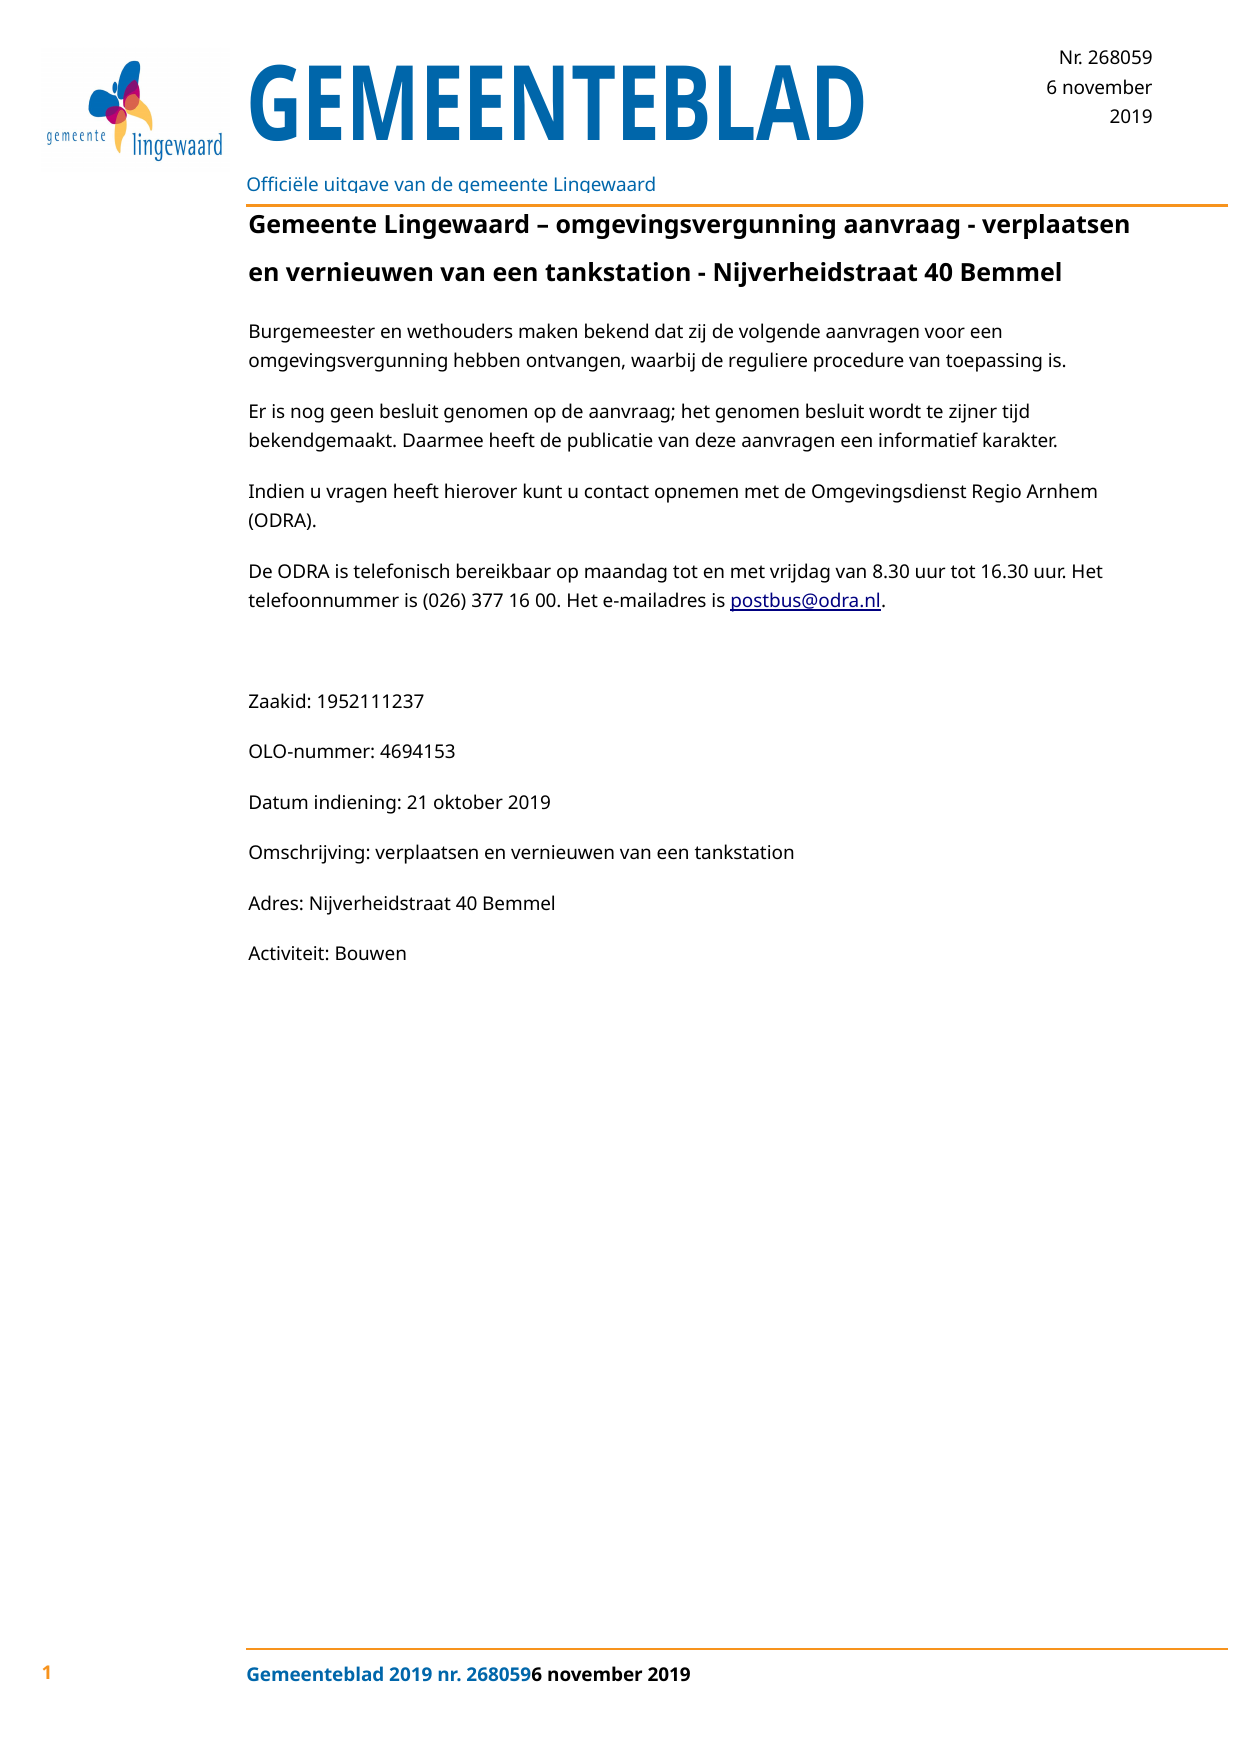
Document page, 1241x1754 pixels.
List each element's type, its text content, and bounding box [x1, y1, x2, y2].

text Activiteit: Bouwen [248, 940, 1152, 966]
text OLO-nummer: 4694153 [248, 739, 1152, 764]
text De ODRA is telefonisch bereikbaar op maandag tot en met vrijdag van 8.30 uur tot 16.30 uur. Het telefoonnummer is (026) 377 16 00. Het e-mailadres is postbus@odra.nl. [248, 558, 1152, 613]
picture [41, 47, 231, 172]
text Indien u vragen heeft hierover kunt u contact opnemen met de Omgevingsdienst Regio Arnhem (ODRA). [248, 478, 1152, 533]
text Zaakid: 1952111237 [248, 688, 1152, 714]
text Er is nog geen besluit genomen op de aanvraag; het genomen besluit wordt te zijner tijd bekendgemaakt. Daarmee heeft de publicatie van deze aanvragen een informatief karakter. [248, 398, 1152, 453]
text Adres: Nijverheidstraat 40 Bemmel [248, 890, 1152, 916]
text Gemeente Lingewaard – omgevingsvergunning aanvraag - verplaatsen en vernieuwen van een tankstation - Nijverheidstraat 40 Bemmel [248, 207, 1152, 288]
text Burgemeester en wethouders maken bekend dat zij de volgende aanvragen voor een omgevingsvergunning hebben ontvangen, waarbij de reguliere procedure van toepassing is. [248, 318, 1152, 373]
text Datum indiening: 21 oktober 2019 [248, 789, 1152, 815]
text Omschrijving: verplaatsen en vernieuwen van een tankstation [248, 839, 1152, 865]
